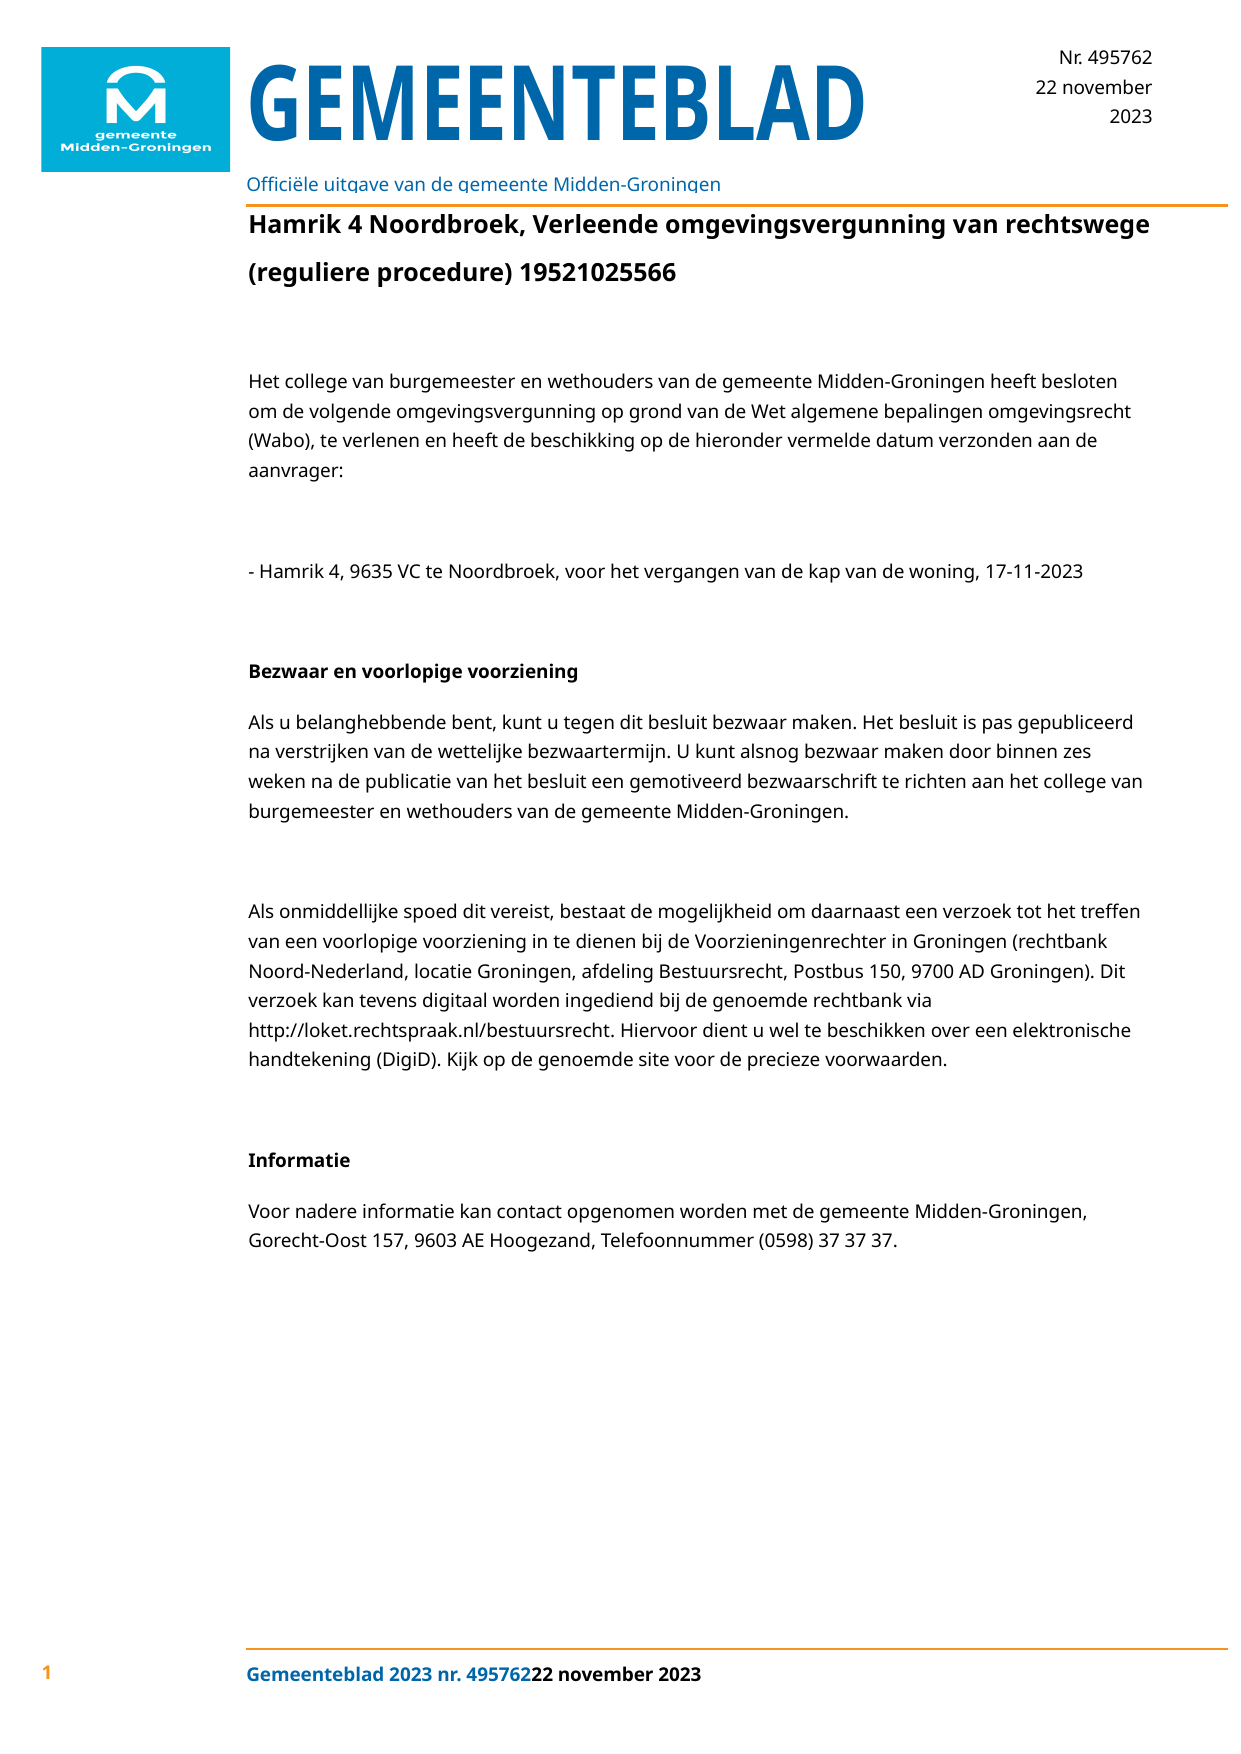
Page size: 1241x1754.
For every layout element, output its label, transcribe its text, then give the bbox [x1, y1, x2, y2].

text - Hamrik 4, 9635 VC te Noordbroek, voor het vergangen van de kap van de woning, 17-11-2023 [248, 558, 1152, 584]
picture [107, 89, 165, 122]
text Als onmiddellijke spoed dit vereist, bestaat de mogelijkheid om daarnaast een verzoek tot het treffen van een voorlopige voorziening in te dienen bij de Voorzieningenrechter in Groningen (rechtbank Noord-Nederland, locatie Groningen, afdeling Bestuursrecht, Postbus 150, 9700 AD Groningen). Dit verzoek kan tevens digitaal worden ingediend bij de genoemde rechtbank via http://loket.rechtspraak.nl/bestuursrecht. Hiervoor dient u wel te beschikken over een elektronische handtekening (DigiD). Kijk op de genoemde site voor de precieze voorwaarden. [248, 899, 1152, 1072]
text Voor nadere informatie kan contact opgenomen worden met de gemeente Midden-Groningen, Gorecht-Oost 157, 9603 AE Hoogezand, Telefoonnummer (0598) 37 37 37. [248, 1198, 1152, 1253]
picture [108, 66, 164, 82]
text Hamrik 4 Noordbroek, Verleende omgevingsvergunning van rechtswege (reguliere procedure) 19521025566 [248, 207, 1152, 288]
text Als u belanghebbende bent, kunt u tegen dit besluit bezwaar maken. Het besluit is pas gepubliceerd na verstrijken van de wettelijke bezwaartermijn. U kunt alsnog bezwaar maken door binnen zes weken na de publicatie van het besluit een gemotiveerd bezwaarschrift te richten aan het college van burgemeester en wethouders van de gemeente Midden-Groningen. [248, 709, 1152, 824]
text Informatie [248, 1147, 1152, 1173]
text Bezwaar en voorlopige voorziening [248, 659, 1152, 684]
picture [184, 146, 190, 153]
text Het college van burgemeester en wethouders van de gemeente Midden-Groningen heeft besloten om de volgende omgevingsvergunning op grond van de Wet algemene bepalingen omgevingsrecht (Wabo), te verlenen en heeft de beschikking op de hieronder vermelde datum verzonden aan de aanvrager: [248, 368, 1152, 483]
